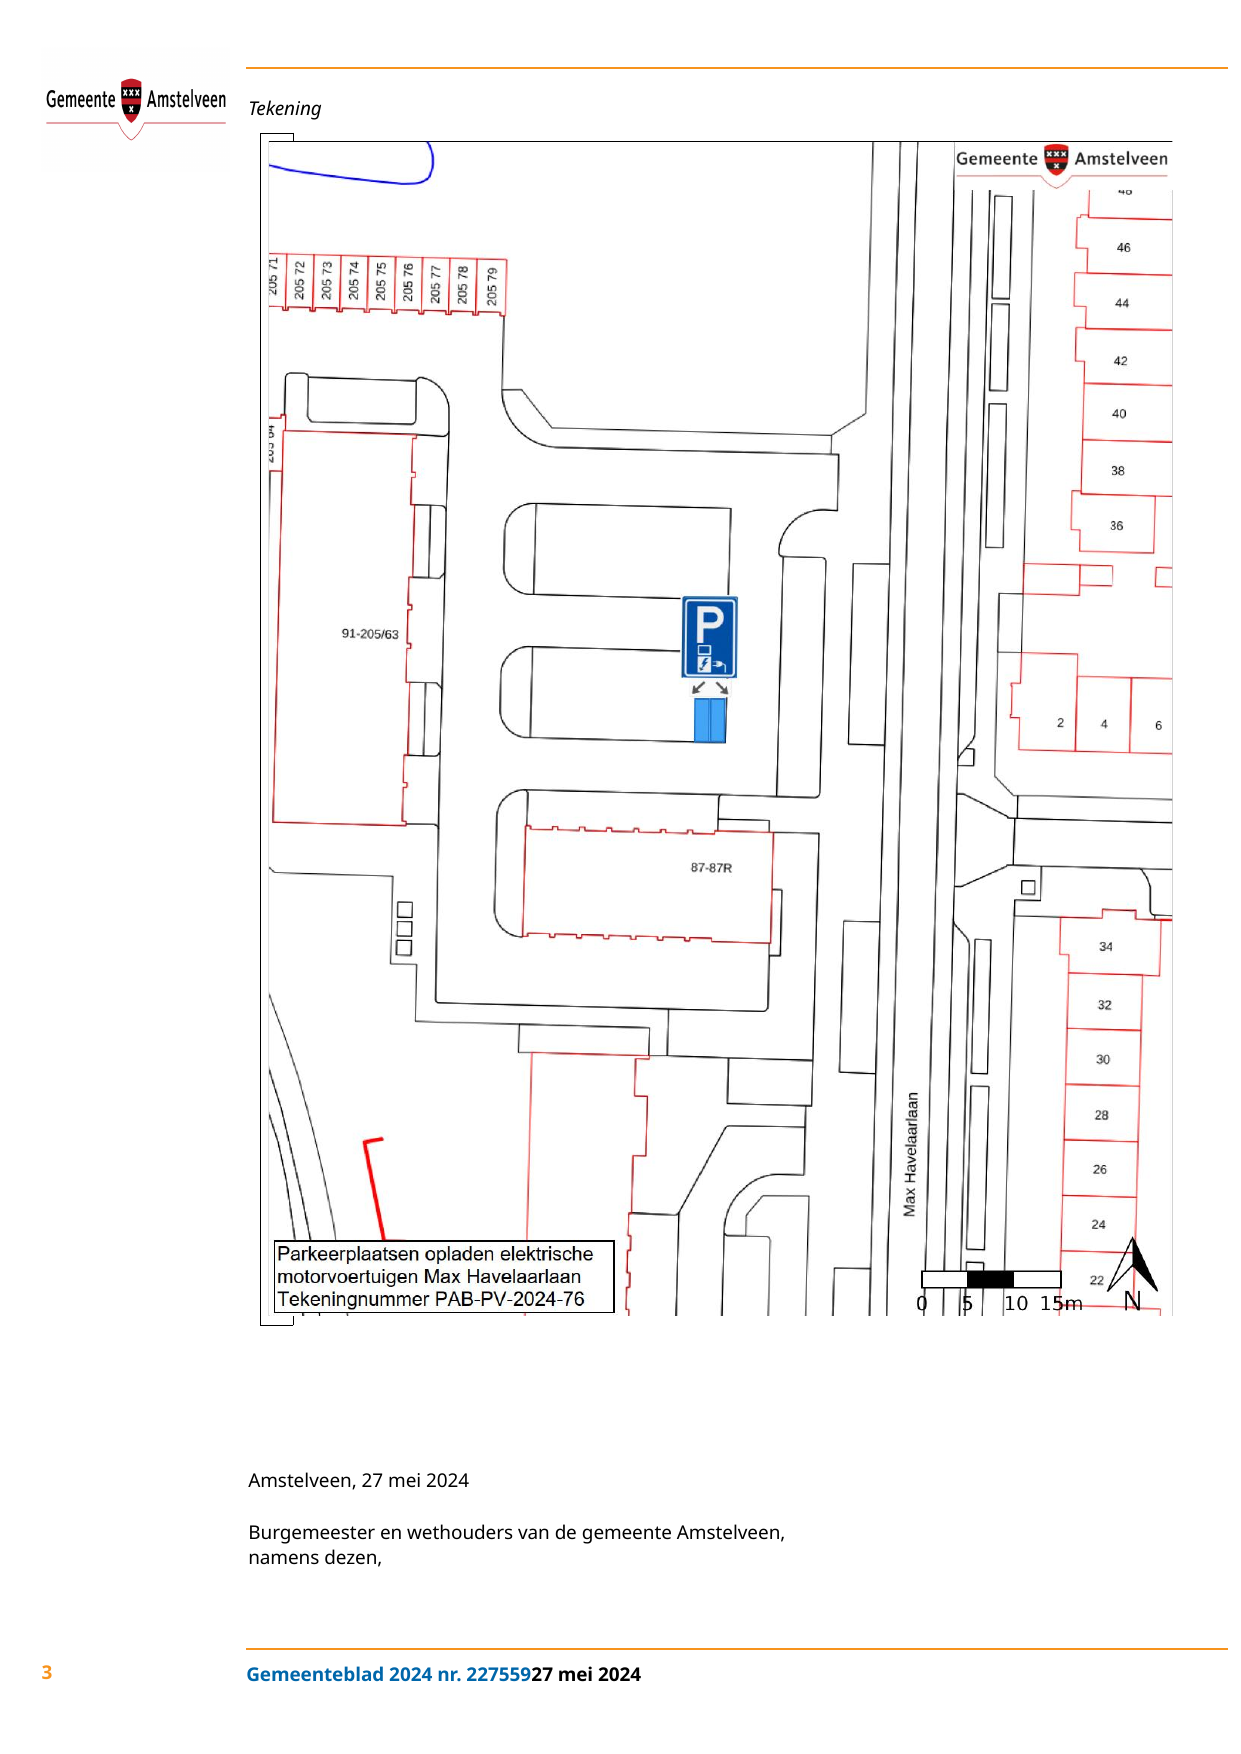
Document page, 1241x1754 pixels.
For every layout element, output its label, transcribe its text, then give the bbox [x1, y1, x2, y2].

text namens dezen, [248, 1544, 1152, 1570]
text Burgemeester en wethouders van de gemeente Amstelveen, [248, 1519, 1152, 1544]
text Amstelveen, 27 mei 2024 [248, 1467, 1152, 1493]
text Tekening [248, 95, 1152, 121]
picture [268, 141, 1173, 1316]
picture [41, 47, 231, 172]
